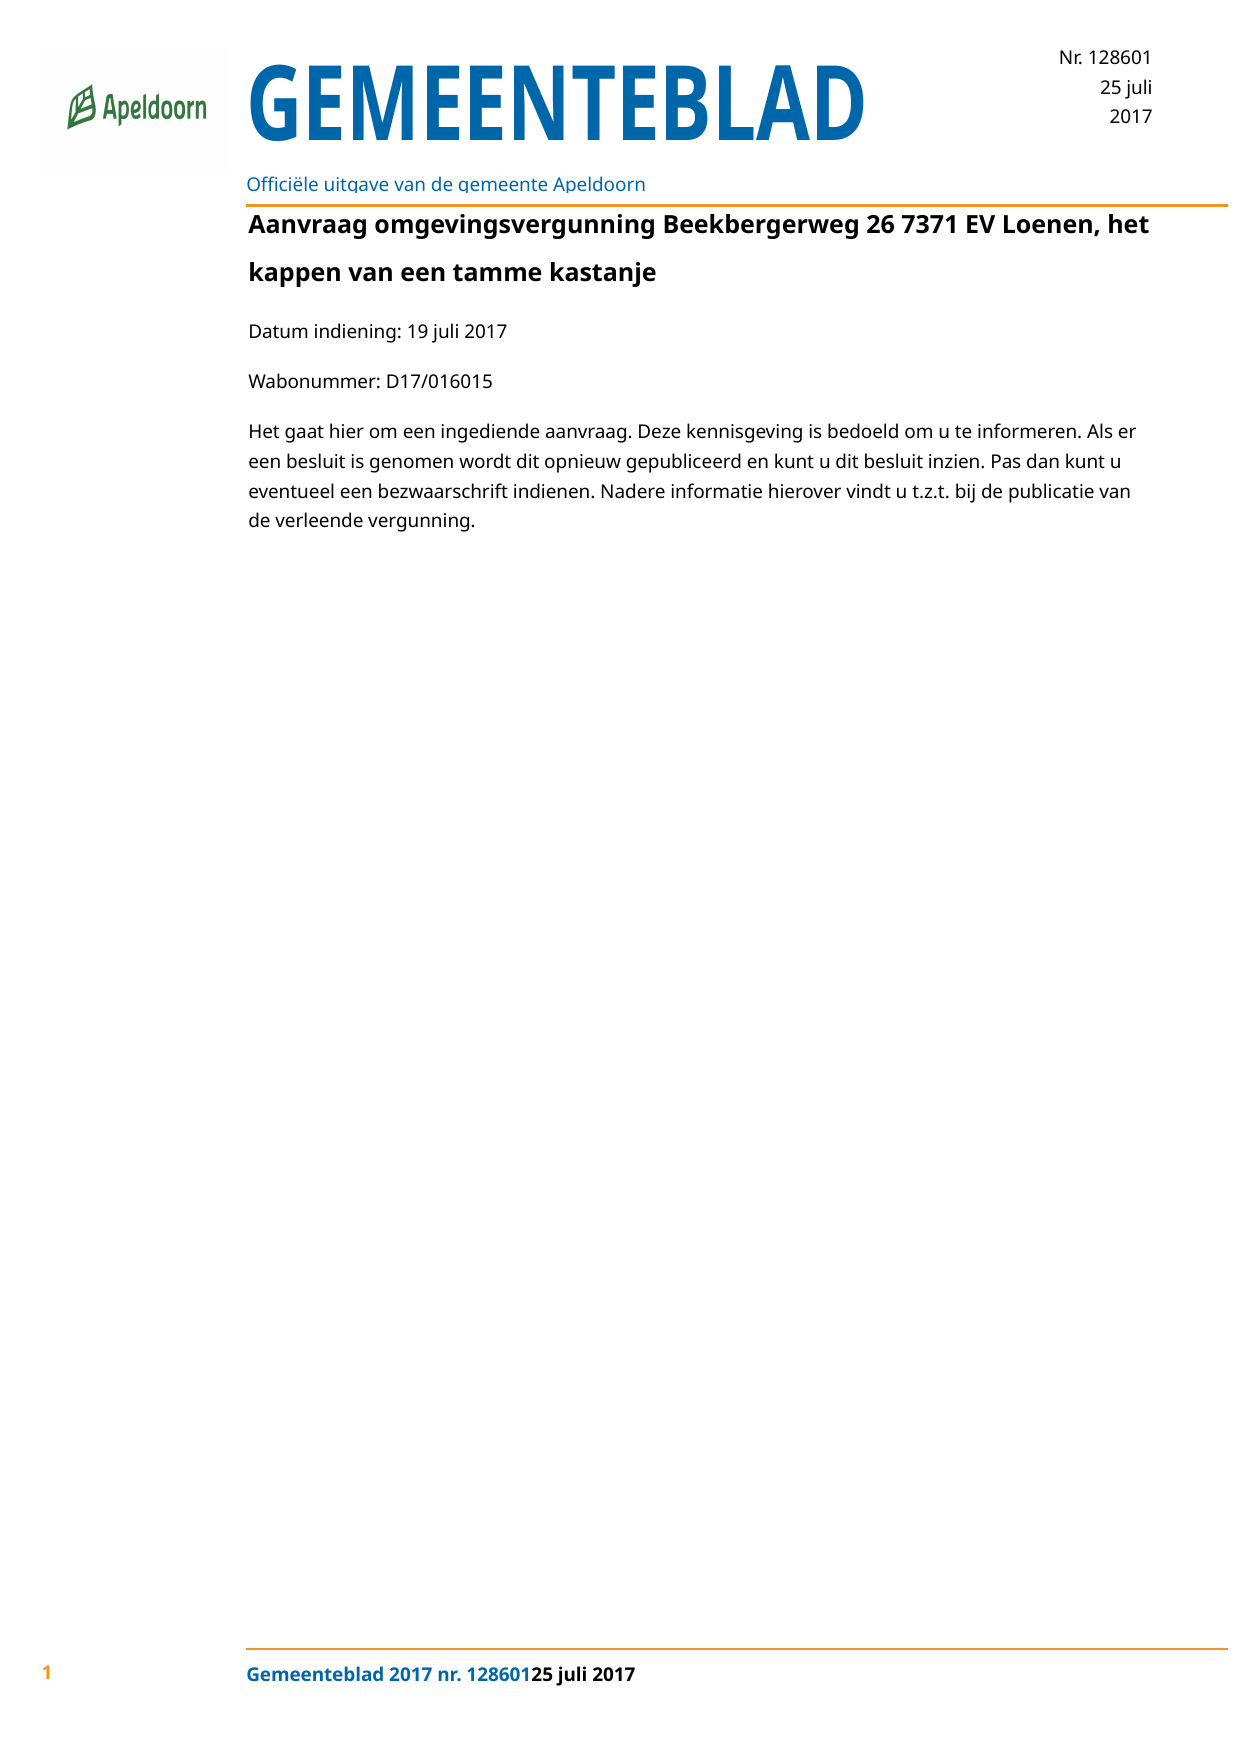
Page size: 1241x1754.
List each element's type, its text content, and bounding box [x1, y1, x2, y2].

text Aanvraag omgevingsvergunning Beekbergerweg 26 7371 EV Loenen, het kappen van een tamme kastanje [248, 207, 1152, 288]
text Datum indiening: 19 juli 2017 [248, 318, 1152, 344]
text Het gaat hier om een ingediende aanvraag. Deze kennisgeving is bedoeld om u te informeren. Als er een besluit is genomen wordt dit opnieuw gepubliceerd en kunt u dit besluit inzien. Pas dan kunt u eventueel een bezwaarschrift indienen. Nadere informatie hierover vindt u t.z.t. bij de publicatie van de verleende vergunning. [248, 419, 1152, 533]
picture [41, 47, 231, 172]
text Wabonummer: D17/016015 [248, 368, 1152, 394]
